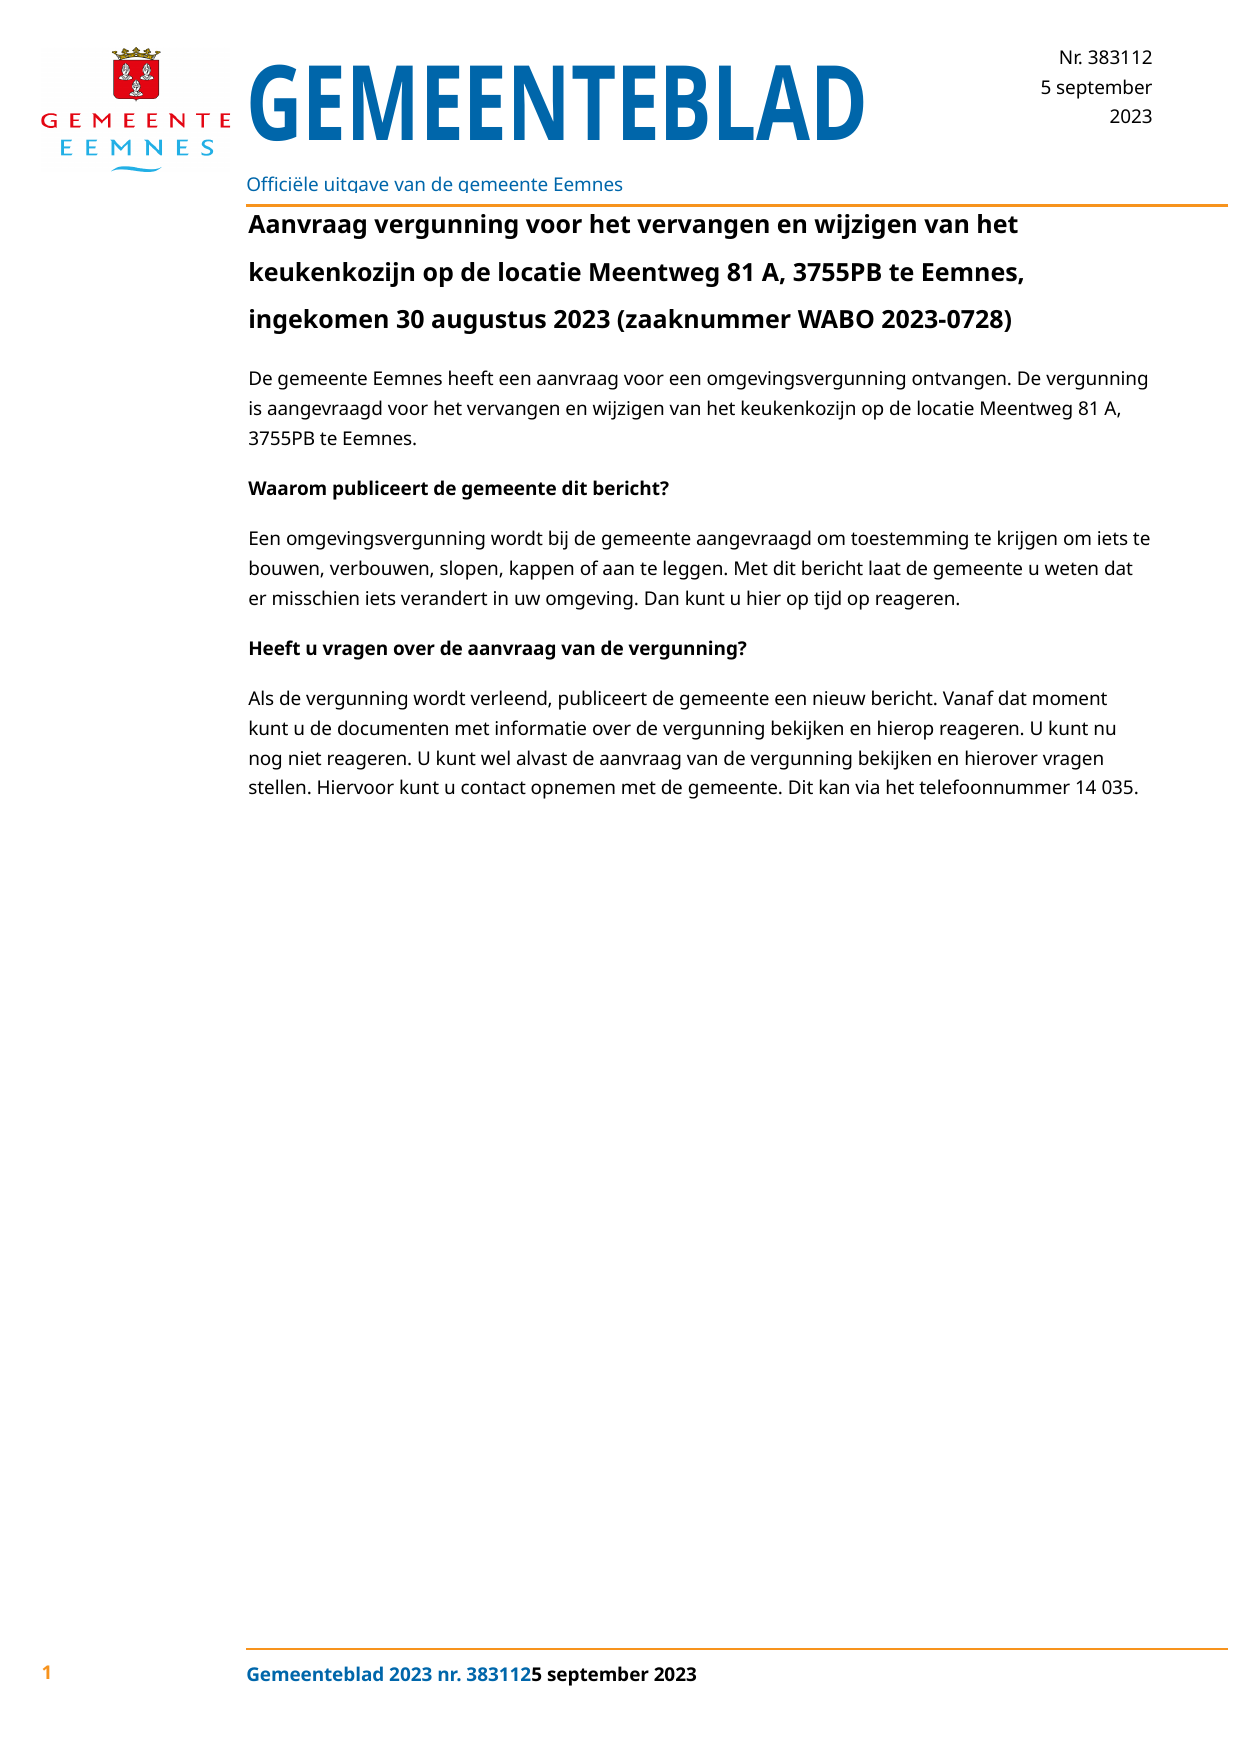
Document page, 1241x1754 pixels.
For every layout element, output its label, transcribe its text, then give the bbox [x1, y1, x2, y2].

text Een omgevingsvergunning wordt bij de gemeente aangevraagd om toestemming te krijgen om iets te bouwen, verbouwen, slopen, kappen of aan te leggen. Met dit bericht laat de gemeente u weten dat er misschien iets verandert in uw omgeving. Dan kunt u hier op tijd op reageren. [248, 526, 1152, 610]
text Heeft u vragen over de aanvraag van de vergunning? [248, 635, 1152, 661]
text Als de vergunning wordt verleend, publiceert de gemeente een nieuw bericht. Vanaf dat moment kunt u de documenten met informatie over de vergunning bekijken en hierop reageren. U kunt nu nog niet reageren. U kunt wel alvast de aanvraag van de vergunning bekijken en hierover vragen stellen. Hiervoor kunt u contact opnemen met de gemeente. Dit kan via het telefoonnummer 14 035. [248, 686, 1152, 800]
text Waarom publiceert de gemeente dit bericht? [248, 475, 1152, 501]
text Aanvraag vergunning voor het vervangen en wijzigen van het keukenkozijn op de locatie Meentweg 81 A, 3755PB te Eemnes, ingekomen 30 augustus 2023 (zaaknummer WABO 2023-0728) [248, 207, 1152, 336]
text De gemeente Eemnes heeft een aanvraag voor een omgevingsvergunning ontvangen. De vergunning is aangevraagd voor het vervangen en wijzigen van het keukenkozijn op de locatie Meentweg 81 A, 3755PB te Eemnes. [248, 366, 1152, 450]
picture [41, 47, 231, 172]
